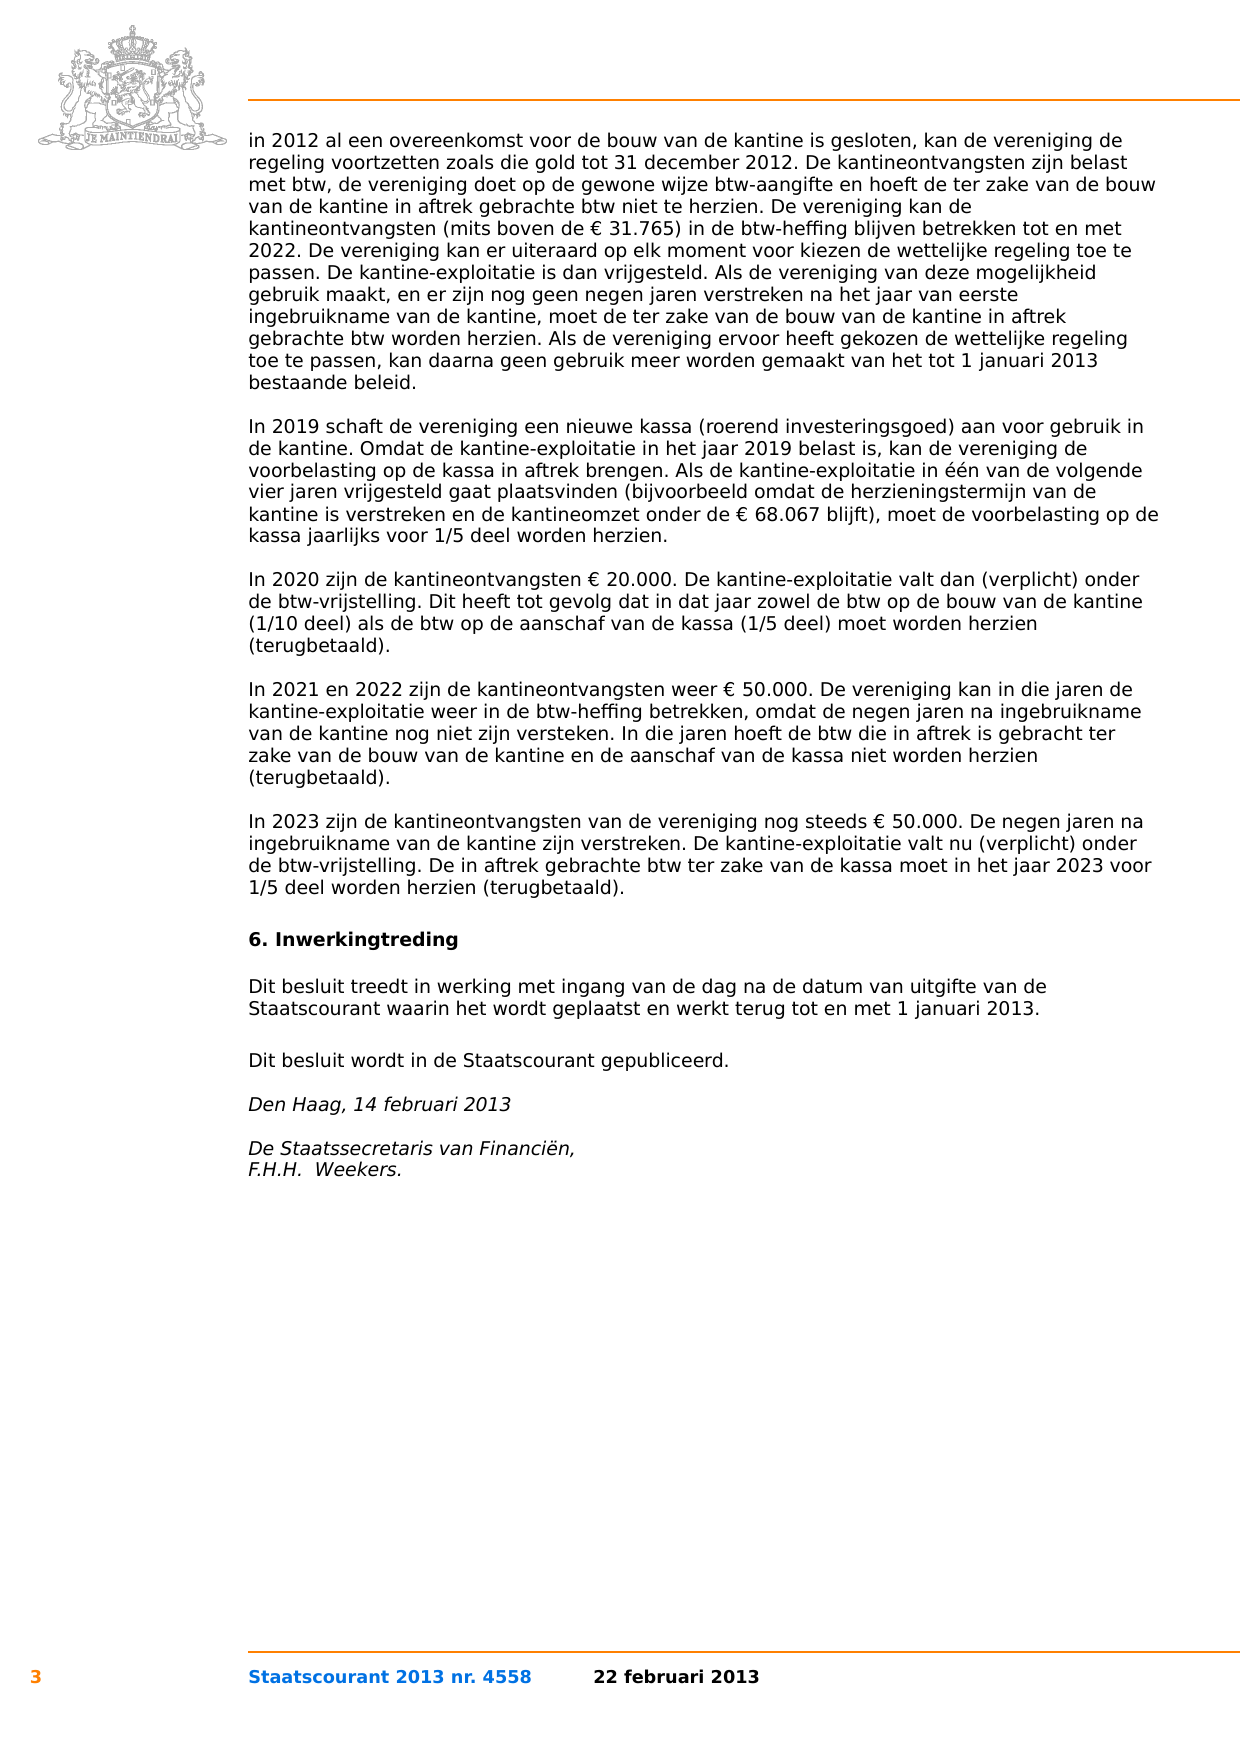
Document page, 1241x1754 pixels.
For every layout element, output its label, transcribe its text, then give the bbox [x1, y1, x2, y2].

text Den Haag, 14 februari 2013 [248, 1093, 1163, 1116]
subtitle 6. Inwerkingtreding [248, 929, 1163, 951]
text De Staatssecretaris van Financiën, F.H.H. Weekers. [248, 1137, 1163, 1181]
text In 2021 en 2022 zijn de kantineontvangsten weer € 50.000. De vereniging kan in die jaren de kantine-exploitatie weer in de btw-heffing betrekken, omdat de negen jaren na ingebruikname van de kantine nog niet zijn versteken. In die jaren hoeft de btw die in aftrek is gebracht ter zake van de bouw van de kantine en de aanschaf van de kassa niet worden herzien (terugbetaald). [248, 679, 1163, 789]
text In 2019 schaft de vereniging een nieuwe kassa (roerend investeringsgoed) aan voor gebruik in de kantine. Omdat de kantine-exploitatie in het jaar 2019 belast is, kan de vereniging de voorbelasting op de kassa in aftrek brengen. Als de kantine-exploitatie in één van de volgende vier jaren vrijgesteld gaat plaatsvinden (bijvoorbeeld omdat de herzieningstermijn van de kantine is verstreken en de kantineomzet onder de € 68.067 blijft), moet de voorbelasting op de kassa jaarlijks voor 1/5 deel worden herzien. [248, 416, 1163, 547]
text In 2020 zijn de kantineontvangsten € 20.000. De kantine-exploitatie valt dan (verplicht) onder de btw-vrijstelling. Dit heeft tot gevolg dat in dat jaar zowel de btw op de bouw van de kantine (1/10 deel) als de btw op de aanschaf van de kassa (1/5 deel) moet worden herzien (terugbetaald). [248, 569, 1163, 657]
text in 2012 al een overeenkomst voor de bouw van de kantine is gesloten, kan de vereniging de regeling voortzetten zoals die gold tot 31 december 2012. De kantineontvangsten zijn belast met btw, de vereniging doet op de gewone wijze btw-aangifte en hoeft de ter zake van de bouw van de kantine in aftrek gebrachte btw niet te herzien. De vereniging kan de kantineontvangsten (mits boven de € 31.765) in de btw-heffing blijven betrekken tot en met 2022. De vereniging kan er uiteraard op elk moment voor kiezen de wettelijke regeling toe te passen. De kantine-exploitatie is dan vrijgesteld. Als de vereniging van deze mogelijkheid gebruik maakt, en er zijn nog geen negen jaren verstreken na het jaar van eerste ingebruikname van de kantine, moet de ter zake van de bouw van de kantine in aftrek gebrachte btw worden herzien. Als de vereniging ervoor heeft gekozen de wettelijke regeling toe te passen, kan daarna geen gebruik meer worden gemaakt van het tot 1 januari 2013 bestaande beleid. [248, 130, 1163, 394]
text Dit besluit treedt in werking met ingang van de dag na de datum van uitgifte van de Staatscourant waarin het wordt geplaatst en werkt terug tot en met 1 januari 2013. [248, 976, 1163, 1020]
text In 2023 zijn de kantineontvangsten van de vereniging nog steeds € 50.000. De negen jaren na ingebruikname van de kantine zijn verstreken. De kantine-exploitatie valt nu (verplicht) onder de btw-vrijstelling. De in aftrek gebrachte btw ter zake van de kassa moet in het jaar 2023 voor 1/5 deel worden herzien (terugbetaald). [248, 811, 1163, 899]
text Dit besluit wordt in de Staatscourant gepubliceerd. [248, 1050, 1163, 1072]
picture [38, 25, 227, 150]
